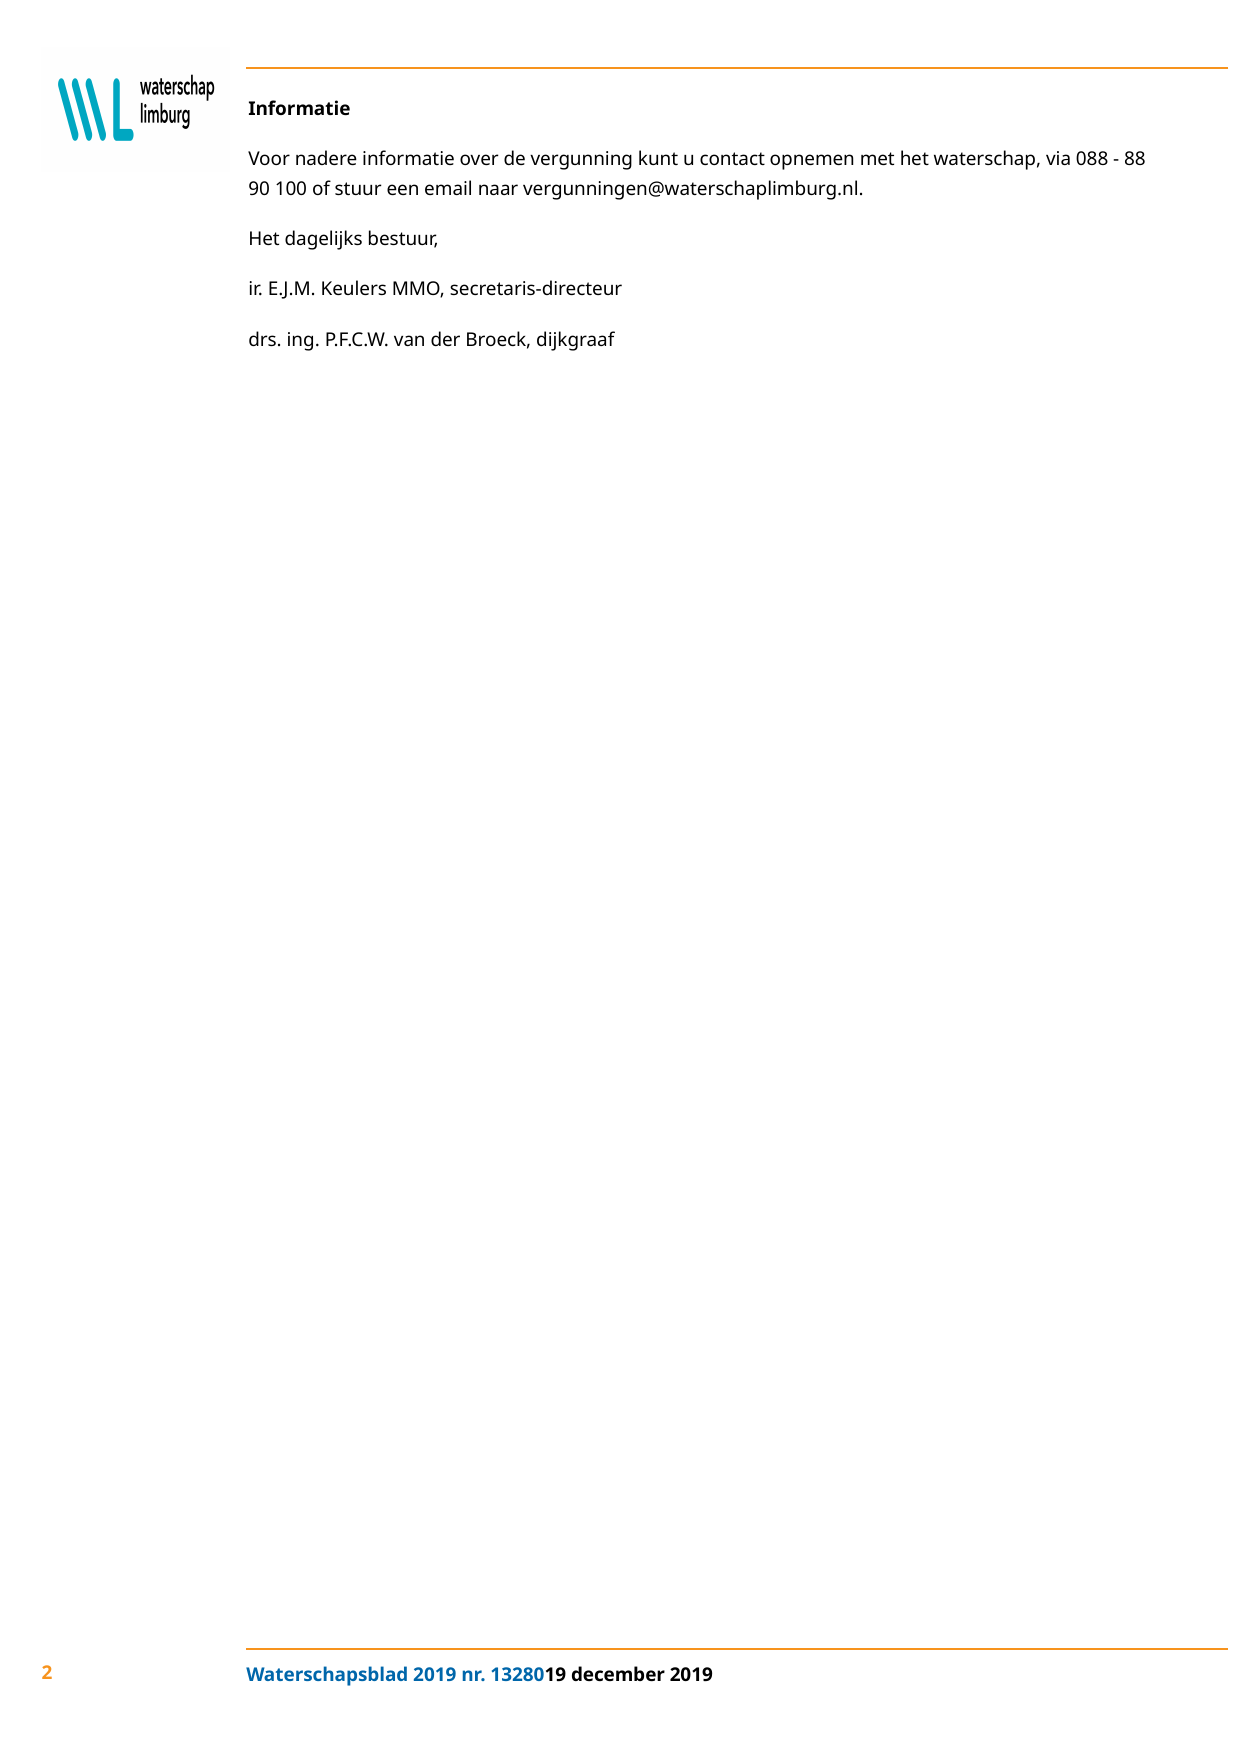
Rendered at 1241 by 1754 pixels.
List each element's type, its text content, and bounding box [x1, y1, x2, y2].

text Informatie [248, 95, 1152, 121]
text drs. ing. P.F.C.W. van der Broeck, dijkgraaf [248, 326, 1152, 352]
text ir. E.J.M. Keulers MMO, secretaris-directeur [248, 276, 1152, 301]
picture [41, 47, 231, 172]
text Voor nadere informatie over de vergunning kunt u contact opnemen met het waterschap, via 088 - 88 90 100 of stuur een email naar vergunningen@waterschaplimburg.nl. [248, 145, 1152, 201]
text Het dagelijks bestuur, [248, 225, 1152, 251]
